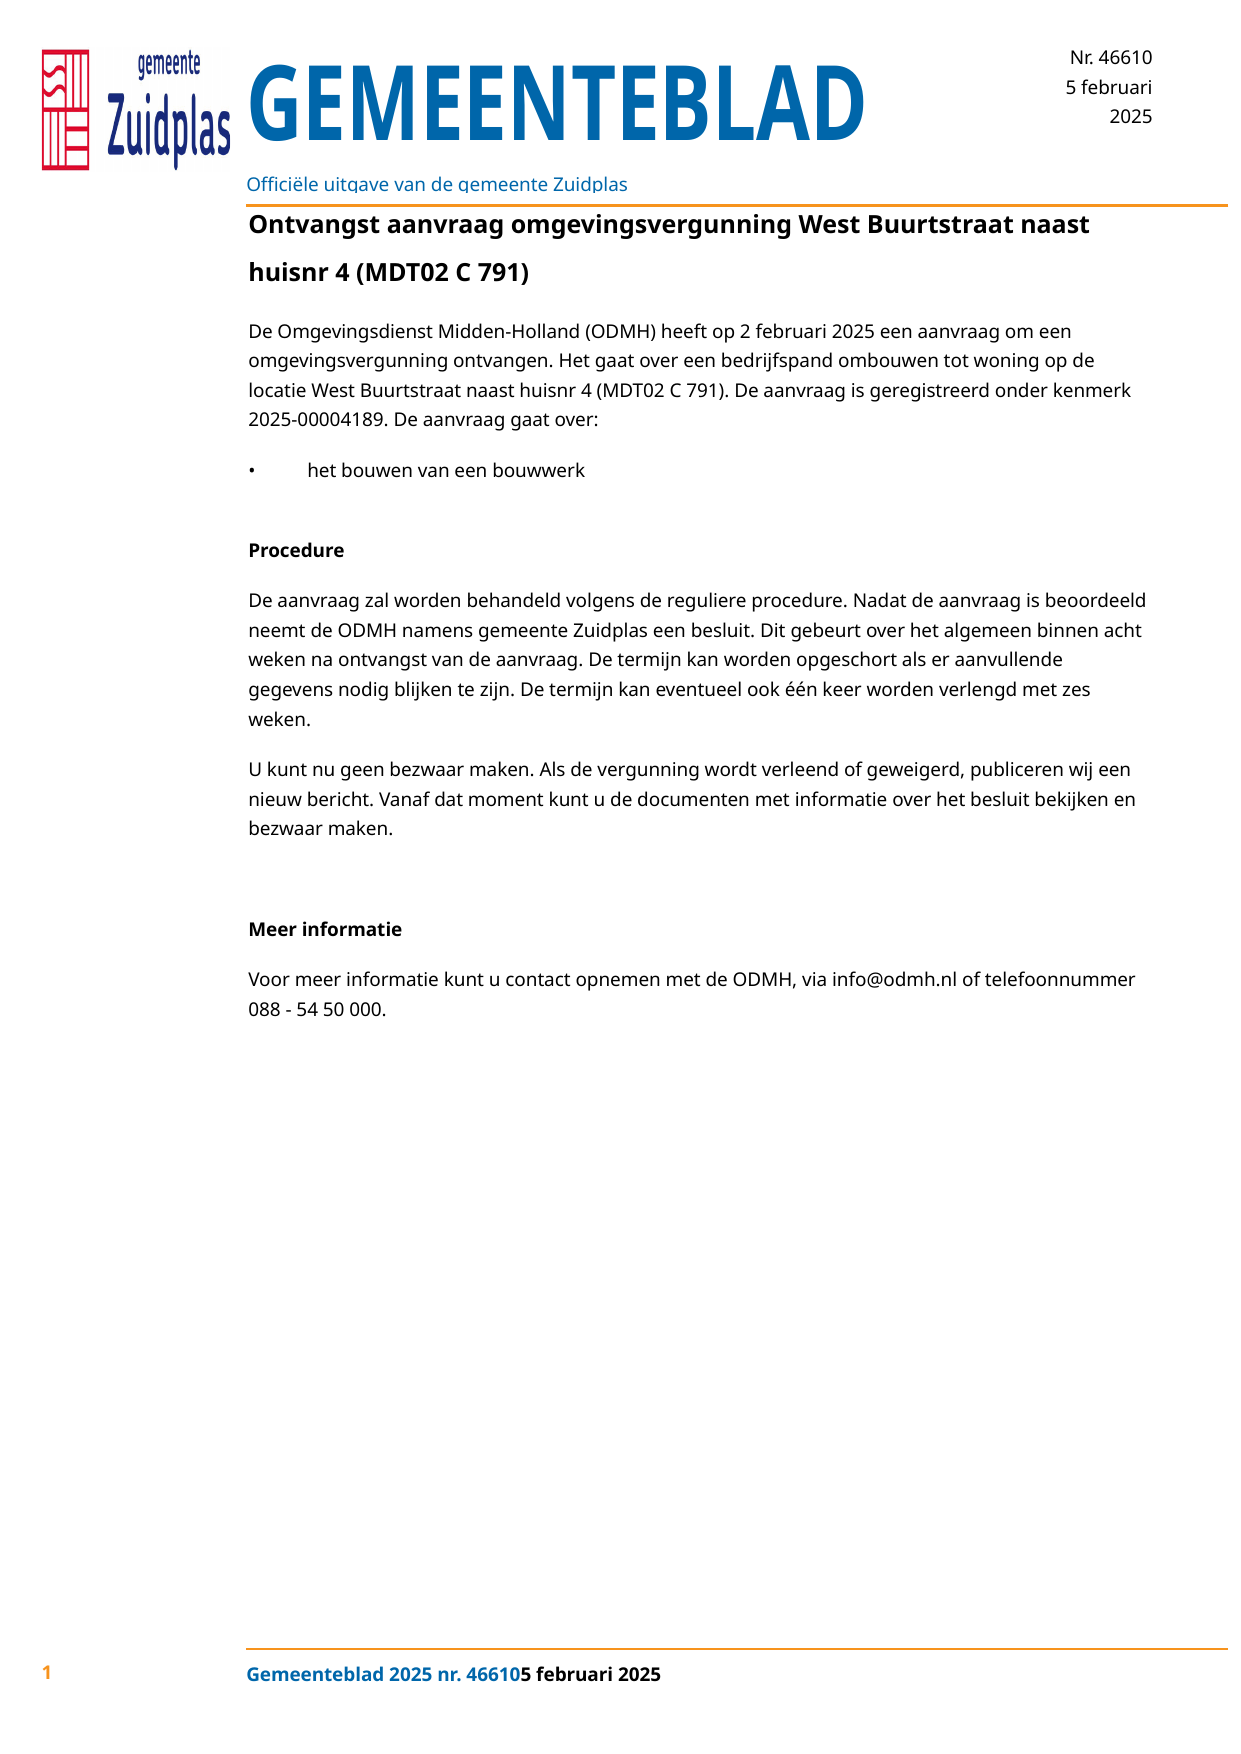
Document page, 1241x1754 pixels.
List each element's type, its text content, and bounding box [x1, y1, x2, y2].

text U kunt nu geen bezwaar maken. Als de vergunning wordt verleend of geweigerd, publiceren wij een nieuw bericht. Vanaf dat moment kunt u de documenten met informatie over het besluit bekijken en bezwaar maken. [248, 756, 1152, 841]
list het bouwen van een bouwwerk [248, 457, 1152, 483]
picture [41, 47, 231, 172]
text De aanvraag zal worden behandeld volgens de reguliere procedure. Nadat de aanvraag is beoordeeld neemt de ODMH namens gemeente Zuidplas een besluit. Dit gebeurt over het algemeen binnen acht weken na ontvangst van de aanvraag. De termijn kan worden opgeschort als er aanvullende gegevens nodig blijken te zijn. De termijn kan eventueel ook één keer worden verlengd met zes weken. [248, 587, 1152, 732]
text Voor meer informatie kunt u contact opnemen met de ODMH, via info@odmh.nl of telefoonnummer 088 - 54 50 000. [248, 967, 1152, 1022]
text De Omgevingsdienst Midden-Holland (ODMH) heeft op 2 februari 2025 een aanvraag om een omgevingsvergunning ontvangen. Het gaat over een bedrijfspand ombouwen tot woning op de locatie West Buurtstraat naast huisnr 4 (MDT02 C 791). De aanvraag is geregistreerd onder kenmerk 2025-00004189. De aanvraag gaat over: [248, 318, 1152, 432]
text Meer informatie [248, 916, 1152, 942]
text Ontvangst aanvraag omgevingsvergunning West Buurtstraat naast huisnr 4 (MDT02 C 791) [248, 207, 1152, 288]
text Procedure [248, 537, 1152, 563]
